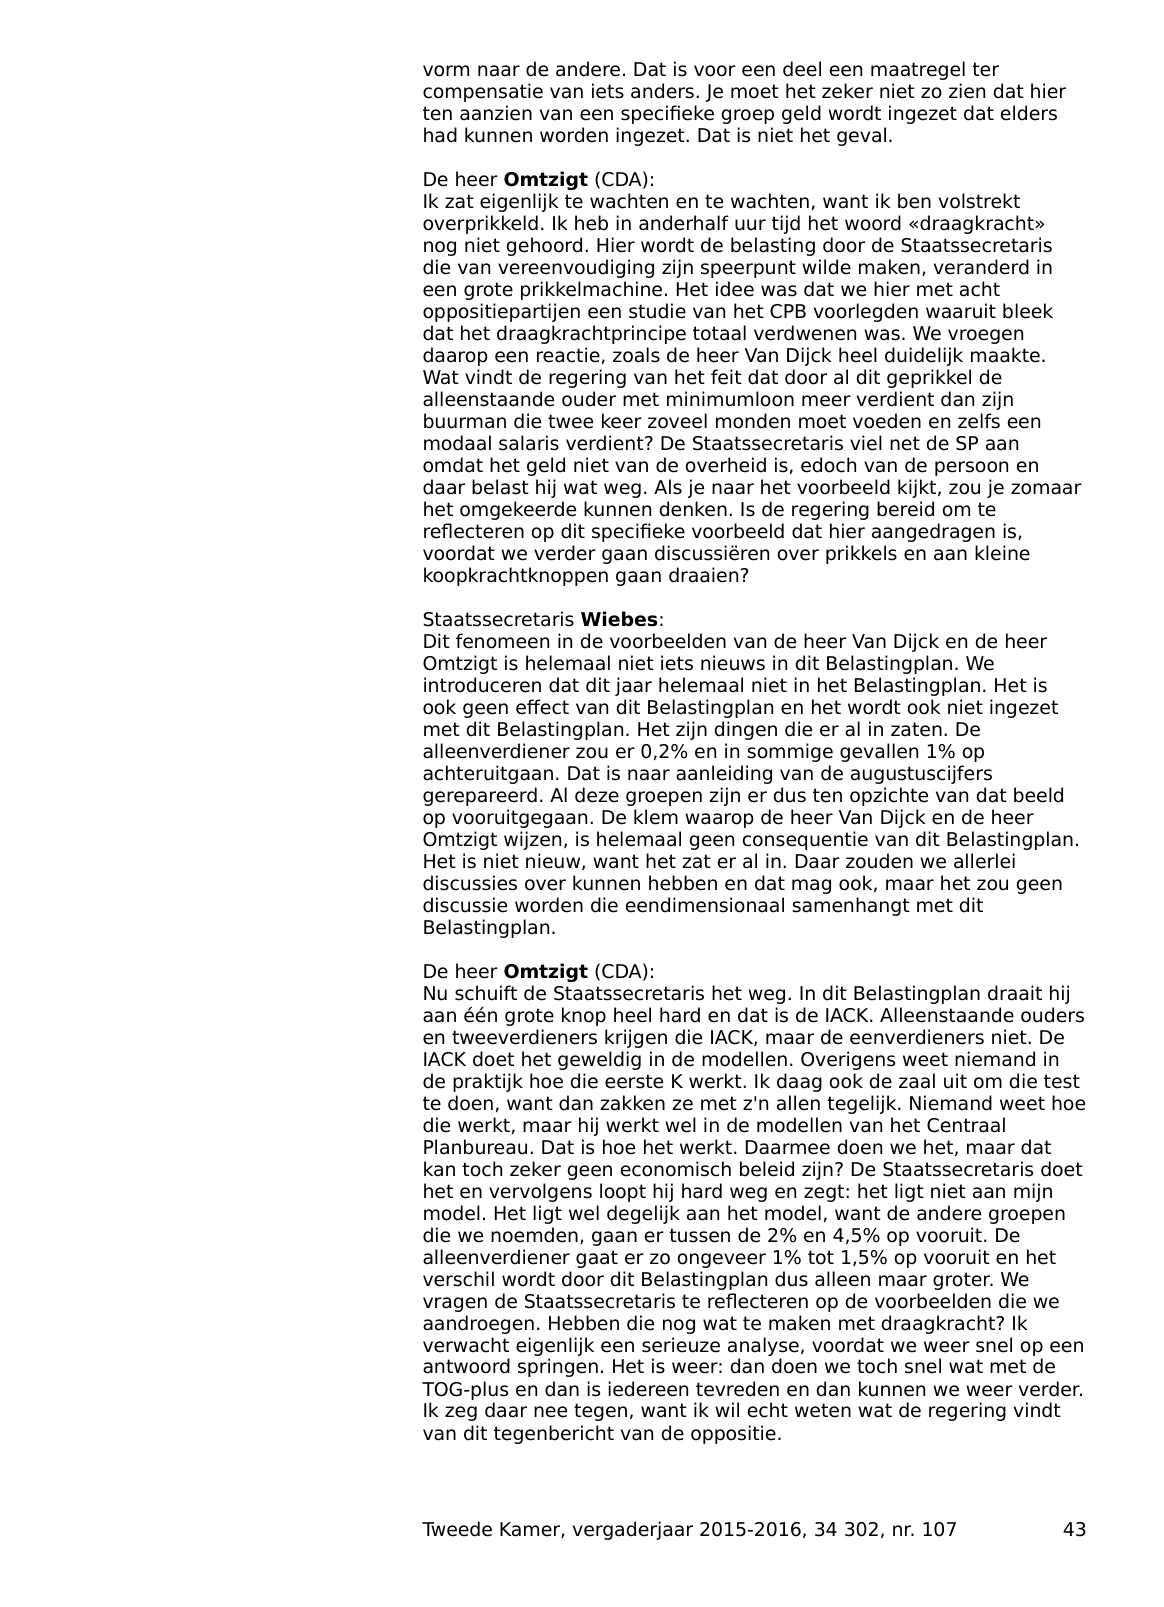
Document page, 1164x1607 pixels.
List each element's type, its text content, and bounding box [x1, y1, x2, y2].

text Ik zat eigenlijk te wachten en te wachten, want ik ben volstrekt overprikkeld. Ik heb in anderhalf uur tijd het woord «draagkracht» nog niet gehoord. Hier wordt de belasting door de Staatssecretaris die van vereenvoudiging zijn speerpunt wilde maken, veranderd in een grote prikkelmachine. Het idee was dat we hier met acht oppositiepartijen een studie van het CPB voorlegden waaruit bleek dat het draagkrachtprincipe totaal verdwenen was. We vroegen daarop een reactie, zoals de heer Van Dijck heel duidelijk maakte. Wat vindt de regering van het feit dat door al dit geprikkel de alleenstaande ouder met minimumloon meer verdient dan zijn buurman die twee keer zoveel monden moet voeden en zelfs een modaal salaris verdient? De Staatssecretaris viel net de SP aan omdat het geld niet van de overheid is, edoch van de persoon en daar belast hij wat weg. Als je naar het voorbeeld kijkt, zou je zomaar het omgekeerde kunnen denken. Is de regering bereid om te reflecteren op dit specifieke voorbeeld dat hier aangedragen is, voordat we verder gaan discussiëren over prikkels en aan kleine koopkrachtknoppen gaan draaien? [422, 191, 1087, 587]
text Nu schuift de Staatssecretaris het weg. In dit Belastingplan draait hij aan één grote knop heel hard en dat is de IACK. Alleenstaande ouders en tweeverdieners krijgen die IACK, maar de eenverdieners niet. De IACK doet het geweldig in de modellen. Overigens weet niemand in de praktijk hoe die eerste K werkt. Ik daag ook de zaal uit om die test te doen, want dan zakken ze met z'n allen tegelijk. Niemand weet hoe die werkt, maar hij werkt wel in de modellen van het Centraal Planbureau. Dat is hoe het werkt. Daarmee doen we het, maar dat kan toch zeker geen economisch beleid zijn? De Staatssecretaris doet het en vervolgens loopt hij hard weg en zegt: het ligt niet aan mijn model. Het ligt wel degelijk aan het model, want de andere groepen die we noemden, gaan er tussen de 2% en 4,5% op vooruit. De alleenverdiener gaat er zo ongeveer 1% tot 1,5% op vooruit en het verschil wordt door dit Belastingplan dus alleen maar groter. We vragen de Staatssecretaris te reflecteren op de voorbeelden die we aandroegen. Hebben die nog wat te maken met draagkracht? Ik verwacht eigenlijk een serieuze analyse, voordat we weer snel op een antwoord springen. Het is weer: dan doen we toch snel wat met de TOG-plus en dan is iedereen tevreden en dan kunnen we weer verder. Ik zeg daar nee tegen, want ik wil echt weten wat de regering vindt van dit tegenbericht van de oppositie. [422, 983, 1087, 1444]
text De heer Omtzigt (CDA): [422, 961, 1087, 983]
text Dit fenomeen in de voorbeelden van de heer Van Dijck en de heer Omtzigt is helemaal niet iets nieuws in dit Belastingplan. We introduceren dat dit jaar helemaal niet in het Belastingplan. Het is ook geen effect van dit Belastingplan en het wordt ook niet ingezet met dit Belastingplan. Het zijn dingen die er al in zaten. De alleenverdiener zou er 0,2% en in sommige gevallen 1% op achteruitgaan. Dat is naar aanleiding van de augustuscijfers gerepareerd. Al deze groepen zijn er dus ten opzichte van dat beeld op vooruitgegaan. De klem waarop de heer Van Dijck en de heer Omtzigt wijzen, is helemaal geen consequentie van dit Belastingplan. Het is niet nieuw, want het zat er al in. Daar zouden we allerlei discussies over kunnen hebben en dat mag ook, maar het zou geen discussie worden die eendimensionaal samenhangt met dit Belastingplan. [422, 631, 1087, 939]
text De heer Omtzigt (CDA): [422, 169, 1087, 191]
text vorm naar de andere. Dat is voor een deel een maatregel ter compensatie van iets anders. Je moet het zeker niet zo zien dat hier ten aanzien van een specifieke groep geld wordt ingezet dat elders had kunnen worden ingezet. Dat is niet het geval. [422, 59, 1087, 147]
text Staatssecretaris Wiebes: [422, 609, 1087, 631]
